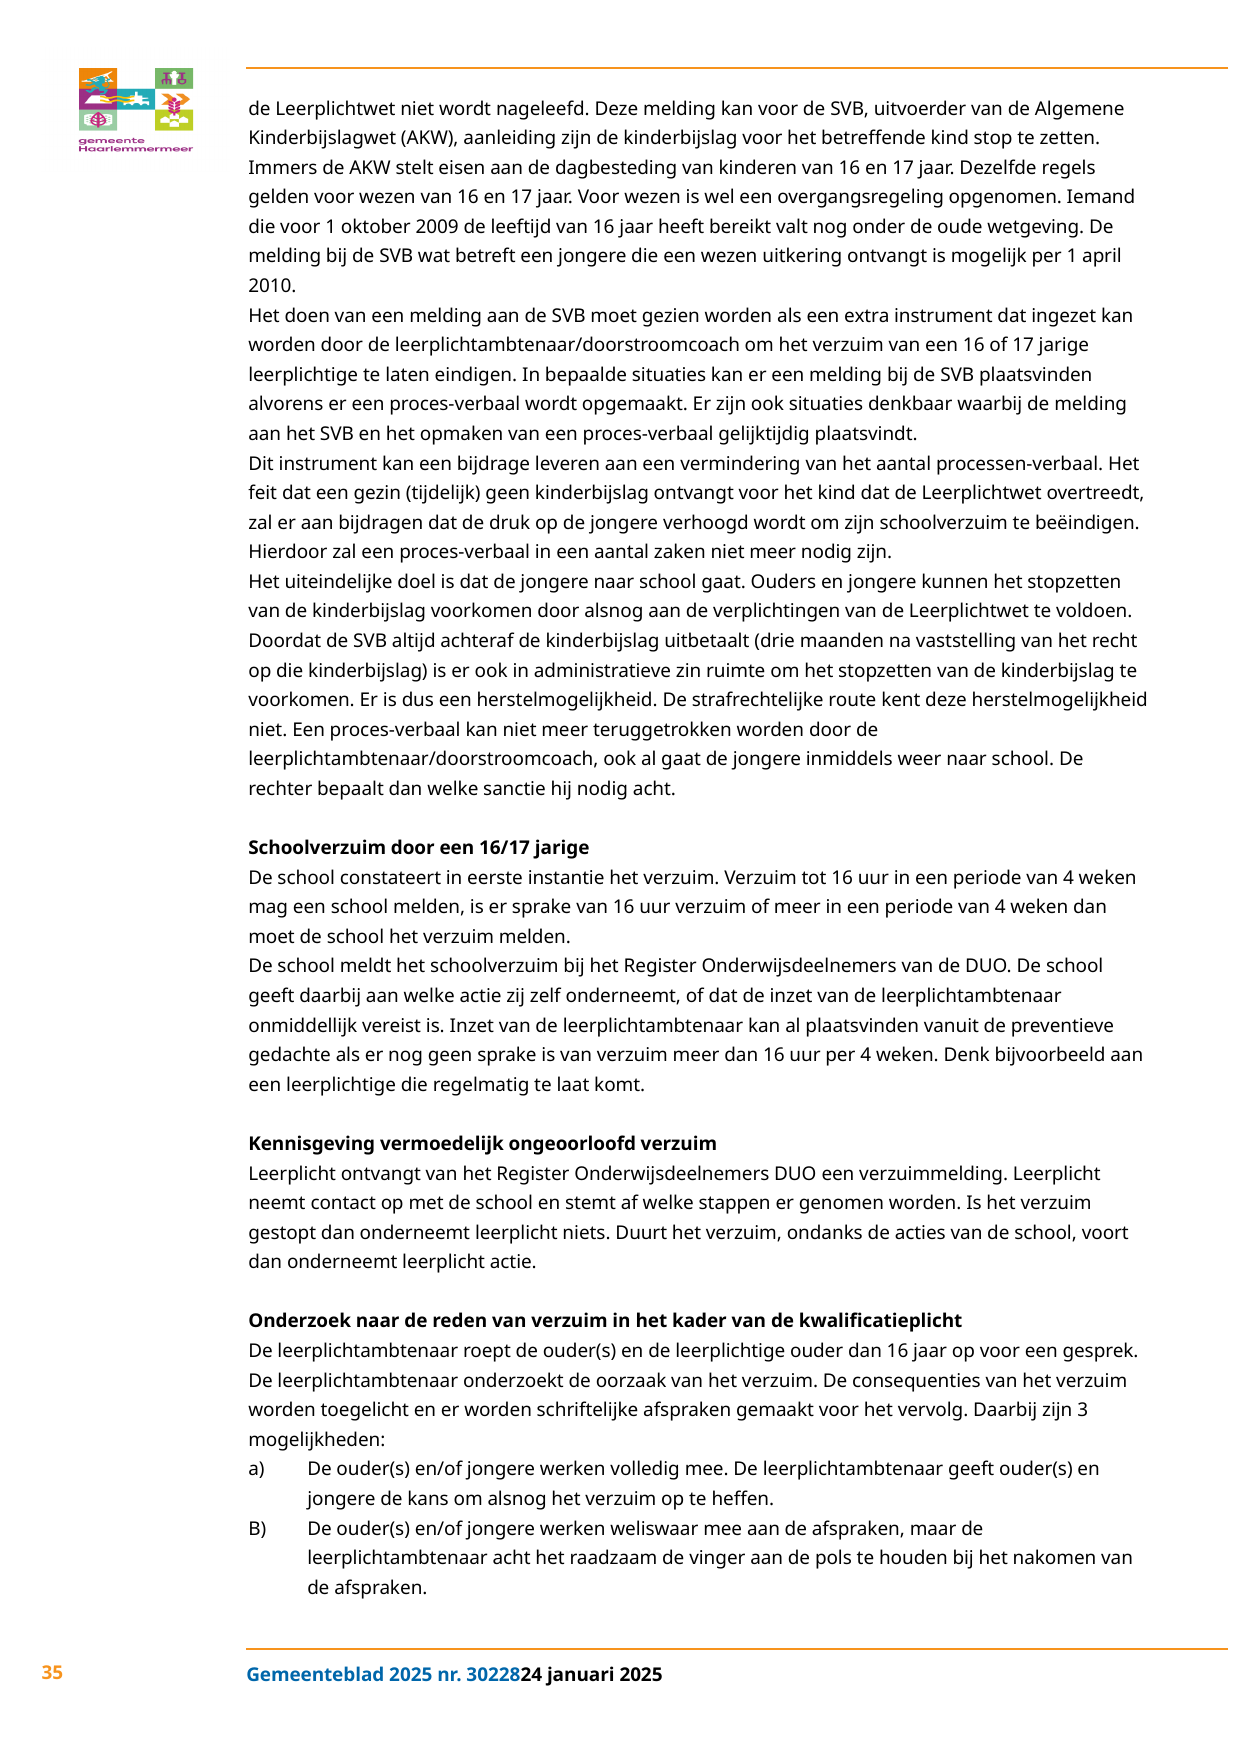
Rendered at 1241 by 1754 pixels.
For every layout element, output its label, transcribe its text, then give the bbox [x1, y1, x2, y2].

text De school constateert in eerste instantie het verzuim. Verzuim tot 16 uur in een periode van 4 weken mag een school melden, is er sprake van 16 uur verzuim of meer in een periode van 4 weken dan moet de school het verzuim melden. [248, 864, 1152, 949]
text Het uiteindelijke doel is dat de jongere naar school gaat. Ouders en jongere kunnen het stopzetten van de kinderbijslag voorkomen door alsnog aan de verplichtingen van de Leerplichtwet te voldoen. Doordat de SVB altijd achteraf de kinderbijslag uitbetaalt (drie maanden na vaststelling van het recht op die kinderbijslag) is er ook in administratieve zin ruimte om het stopzetten van de kinderbijslag te voorkomen. Er is dus een herstelmogelijkheid. De strafrechtelijke route kent deze herstelmogelijkheid niet. Een proces-verbaal kan niet meer teruggetrokken worden door de leerplichtambtenaar/doorstroomcoach, ook al gaat de jongere inmiddels weer naar school. De rechter bepaalt dan welke sanctie hij nodig acht. [248, 568, 1152, 801]
picture [41, 47, 231, 172]
list De ouder(s) en/of jongere werken weliswaar mee aan de afspraken, maar de leerplichtambtenaar acht het raadzaam de vinger aan de pols te houden bij het nakomen van de afspraken. [248, 1515, 1152, 1600]
text Schoolverzuim door een 16/17 jarige [248, 834, 1152, 860]
text de Leerplichtwet niet wordt nageleefd. Deze melding kan voor de SVB, uitvoerder van de Algemene Kinderbijslagwet (AKW), aanleiding zijn de kinderbijslag voor het betreffende kind stop te zetten. Immers de AKW stelt eisen aan de dagbesteding van kinderen van 16 en 17 jaar. Dezelfde regels gelden voor wezen van 16 en 17 jaar. Voor wezen is wel een overgangsregeling opgenomen. Iemand die voor 1 oktober 2009 de leeftijd van 16 jaar heeft bereikt valt nog onder de oude wetgeving. De melding bij de SVB wat betreft een jongere die een wezen uitkering ontvangt is mogelijk per 1 april 2010. [248, 95, 1152, 298]
text De school meldt het schoolverzuim bij het Register Onderwijsdeelnemers van de DUO. De school geeft daarbij aan welke actie zij zelf onderneemt, of dat de inzet van de leerplichtambtenaar onmiddellijk vereist is. Inzet van de leerplichtambtenaar kan al plaatsvinden vanuit de preventieve gedachte als er nog geen sprake is van verzuim meer dan 16 uur per 4 weken. Denk bijvoorbeeld aan een leerplichtige die regelmatig te laat komt. [248, 953, 1152, 1097]
text Het doen van een melding aan de SVB moet gezien worden als een extra instrument dat ingezet kan worden door de leerplichtambtenaar/doorstroomcoach om het verzuim van een 16 of 17 jarige leerplichtige te laten eindigen. In bepaalde situaties kan er een melding bij de SVB plaatsvinden alvorens er een proces-verbaal wordt opgemaakt. Er zijn ook situaties denkbaar waarbij de melding aan het SVB en het opmaken van een proces-verbaal gelijktijdig plaatsvindt. [248, 302, 1152, 446]
text Onderzoek naar de reden van verzuim in het kader van de kwalificatieplicht [248, 1308, 1152, 1333]
text Dit instrument kan een bijdrage leveren aan een vermindering van het aantal processen-verbaal. Het feit dat een gezin (tijdelijk) geen kinderbijslag ontvangt voor het kind dat de Leerplichtwet overtreedt, zal er aan bijdragen dat de druk op de jongere verhoogd wordt om zijn schoolverzuim te beëindigen. Hierdoor zal een proces-verbaal in een aantal zaken niet meer nodig zijn. [248, 450, 1152, 564]
text De leerplichtambtenaar roept de ouder(s) en de leerplichtige ouder dan 16 jaar op voor een gesprek. De leerplichtambtenaar onderzoekt de oorzaak van het verzuim. De consequenties van het verzuim worden toegelicht en er worden schriftelijke afspraken gemaakt voor het vervolg. Daarbij zijn 3 mogelijkheden: [248, 1337, 1152, 1452]
list De ouder(s) en/of jongere werken volledig mee. De leerplichtambtenaar geeft ouder(s) en jongere de kans om alsnog het verzuim op te heffen. [248, 1456, 1152, 1511]
text Leerplicht ontvangt van het Register Onderwijsdeelnemers DUO een verzuimmelding. Leerplicht neemt contact op met de school en stemt af welke stappen er genomen worden. Is het verzuim gestopt dan onderneemt leerplicht niets. Duurt het verzuim, ondanks de acties van de school, voort dan onderneemt leerplicht actie. [248, 1160, 1152, 1274]
text Kennisgeving vermoedelijk ongeoorloofd verzuim [248, 1130, 1152, 1156]
